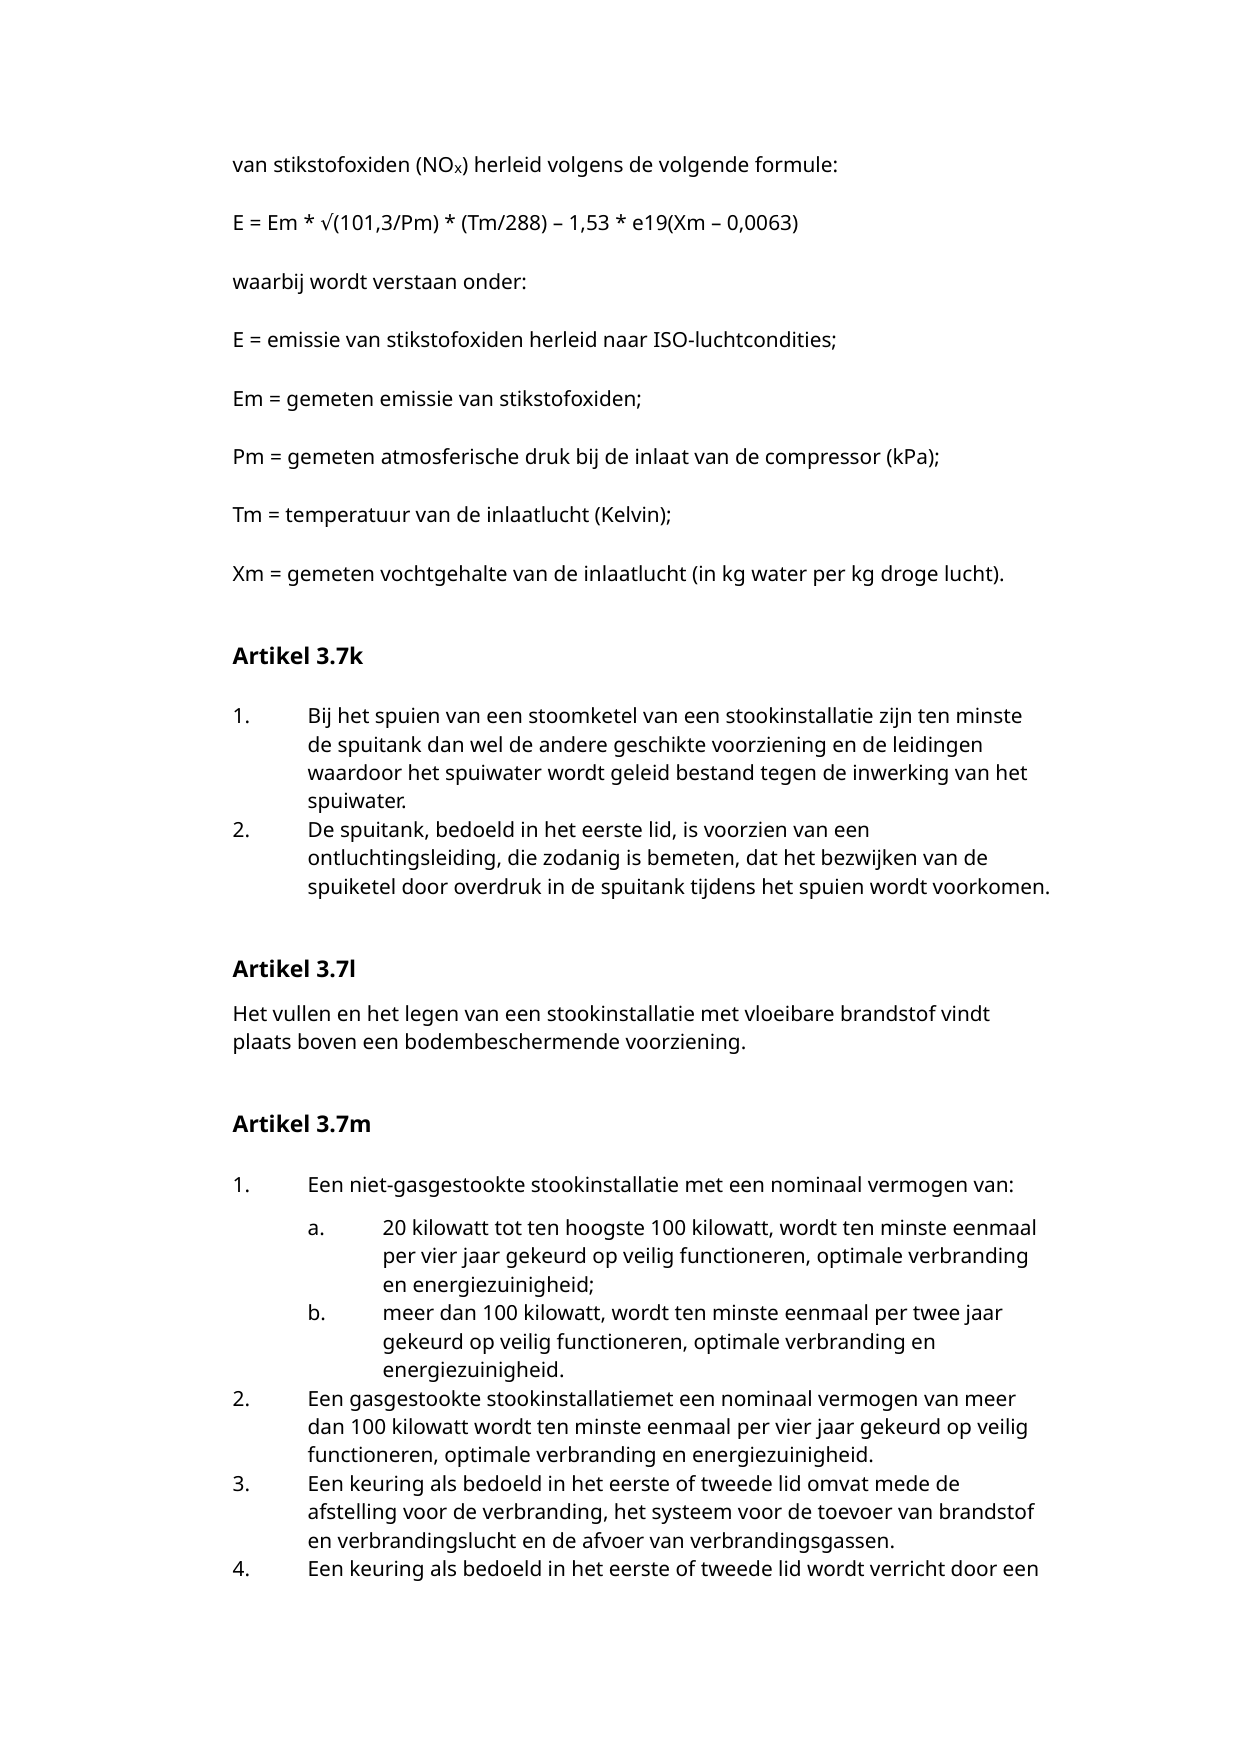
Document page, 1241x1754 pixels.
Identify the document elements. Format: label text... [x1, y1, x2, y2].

list Een keuring als bedoeld in het eerste of tweede lid wordt verricht door een [232, 1554, 1053, 1583]
list Een keuring als bedoeld in het eerste of tweede lid omvat mede de afstelling voor de verbranding, het systeem voor de toevoer van brandstof en verbrandingslucht en de afvoer van verbrandingsgassen. [232, 1469, 1053, 1554]
text Tm = temperatuur van de inlaatlucht (Kelvin); [232, 501, 1053, 529]
list Een niet-gasgestookte stookinstallatie met een nominaal vermogen van: [232, 1170, 1053, 1198]
text Pm = gemeten atmosferische druk bij de inlaat van de compressor (kPa); [232, 442, 1053, 471]
list Een gasgestookte stookinstallatiemet een nominaal vermogen van meer dan 100 kilowatt wordt ten minste eenmaal per vier jaar gekeurd op veilig functioneren, optimale verbranding en energiezuinigheid. [232, 1384, 1053, 1469]
text Xm = gemeten vochtgehalte van de inlaatlucht (in kg water per kg droge lucht). [232, 559, 1053, 587]
subtitle Artikel 3.7m [232, 1108, 1053, 1140]
text waarbij wordt verstaan onder: [232, 267, 1053, 295]
text E = Em * √(101,3/Pm) * (Tm/288) – 1,53 * e19(Xm – 0,0063) [232, 208, 1053, 237]
text Het vullen en het legen van een stookinstallatie met vloeibare brandstof vindt plaats boven een bodembeschermende voorziening. [232, 999, 1053, 1056]
text Em = gemeten emissie van stikstofoxiden; [232, 384, 1053, 412]
text van stikstofoxiden (NOx) herleid volgens de volgende formule: [232, 150, 1053, 178]
subtitle Artikel 3.7k [232, 640, 1053, 671]
list De spuitank, bedoeld in het eerste lid, is voorzien van een ontluchtingsleiding, die zodanig is bemeten, dat het bezwijken van de spuiketel door overdruk in de spuitank tijdens het spuien wordt voorkomen. [232, 815, 1053, 900]
list Bij het spuien van een stoomketel van een stookinstallatie zijn ten minste de spuitank dan wel de andere geschikte voorziening en de leidingen waardoor het spuiwater wordt geleid bestand tegen de inwerking van het spuiwater. [232, 701, 1053, 815]
text E = emissie van stikstofoxiden herleid naar ISO-luchtcondities; [232, 325, 1053, 354]
list meer dan 100 kilowatt, wordt ten minste eenmaal per twee jaar gekeurd op veilig functioneren, optimale verbranding en energiezuinigheid. [307, 1298, 1053, 1384]
list 20 kilowatt tot ten hoogste 100 kilowatt, wordt ten minste eenmaal per vier jaar gekeurd op veilig functioneren, optimale verbranding en energiezuinigheid; [307, 1213, 1053, 1298]
subtitle Artikel 3.7l [232, 953, 1053, 984]
